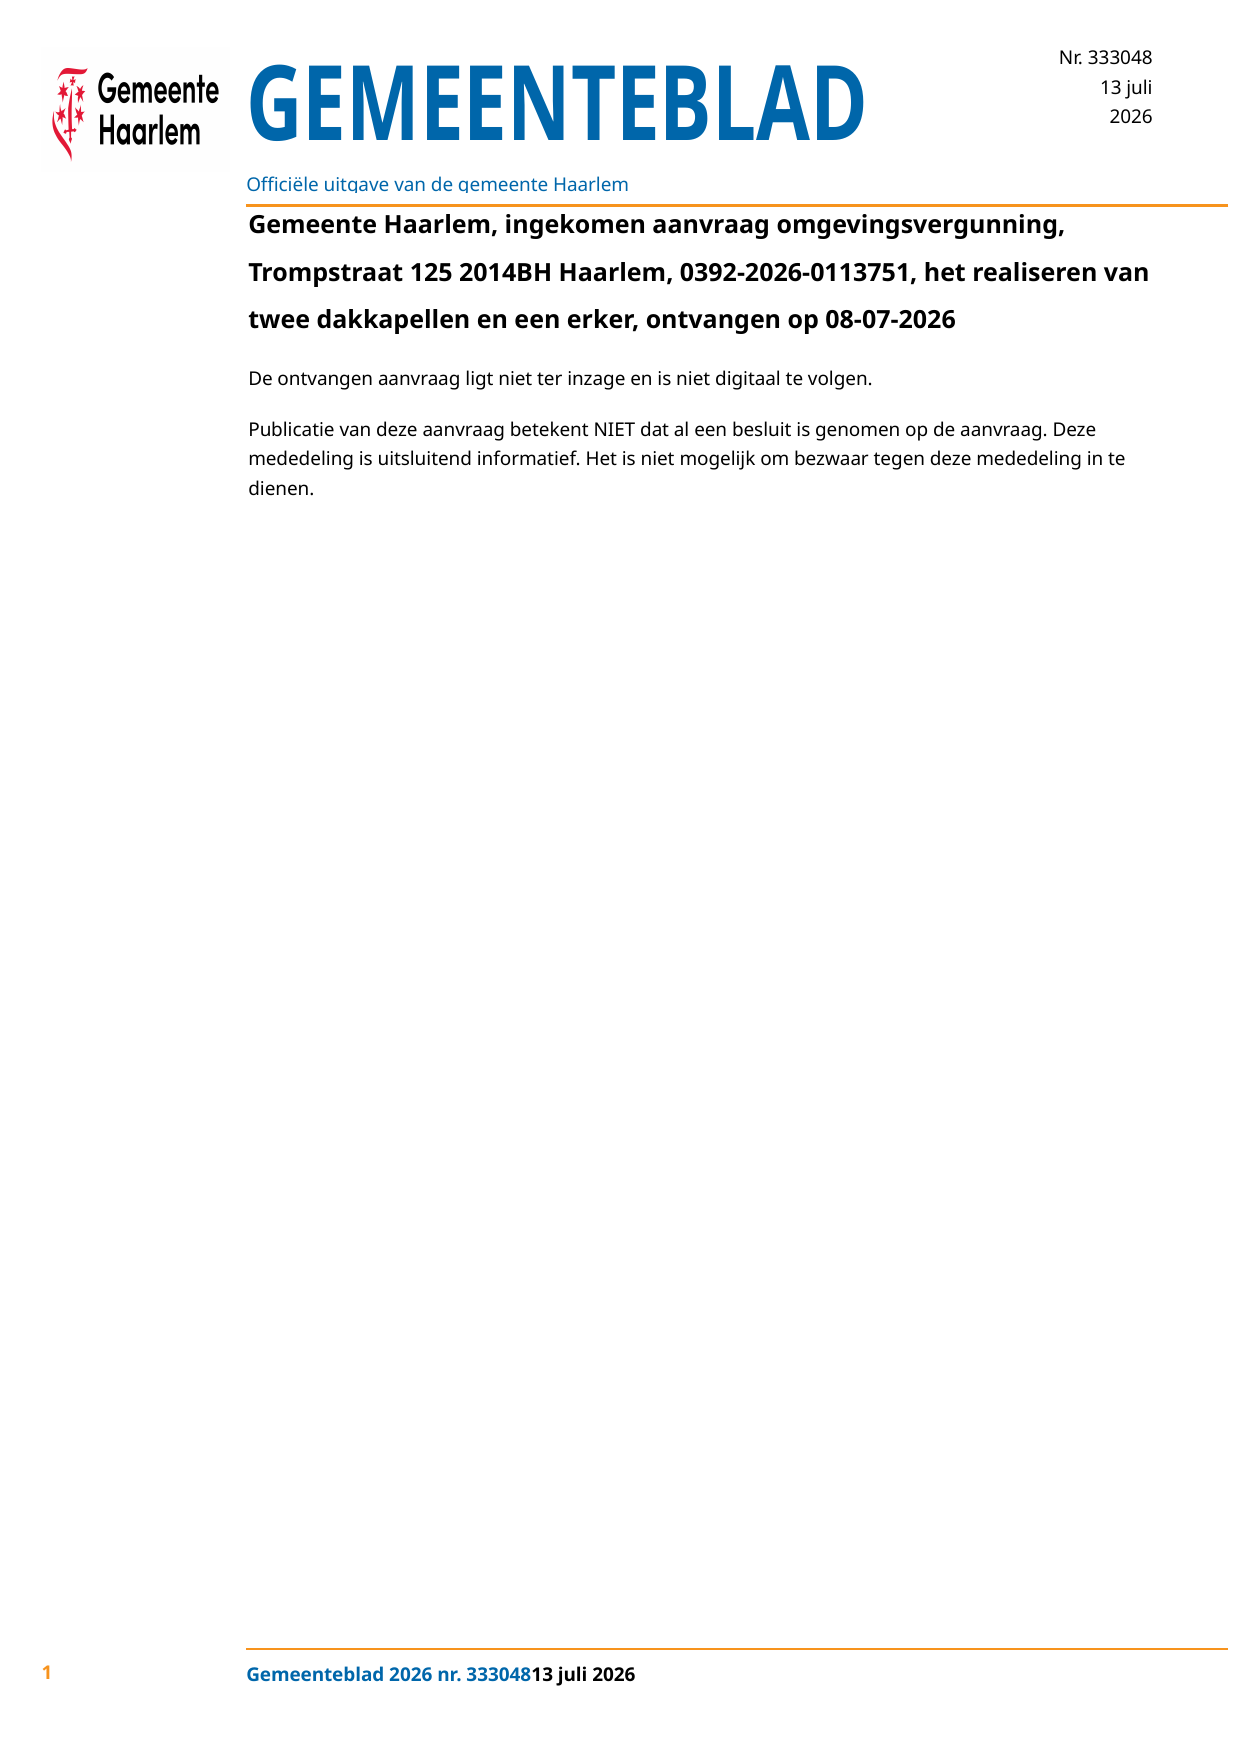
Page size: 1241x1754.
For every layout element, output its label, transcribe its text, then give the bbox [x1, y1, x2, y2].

text Gemeente Haarlem, ingekomen aanvraag omgevingsvergunning, Trompstraat 125 2014BH Haarlem, 0392-2026-0113751, het realiseren van twee dakkapellen en een erker, ontvangen op 08-07-2026 [248, 207, 1152, 336]
text Publicatie van deze aanvraag betekent NIET dat al een besluit is genomen op de aanvraag. Deze mededeling is uitsluitend informatief. Het is niet mogelijk om bezwaar tegen deze mededeling in te dienen. [248, 416, 1152, 501]
picture [41, 47, 231, 172]
text De ontvangen aanvraag ligt niet ter inzage en is niet digitaal te volgen. [248, 366, 1152, 391]
